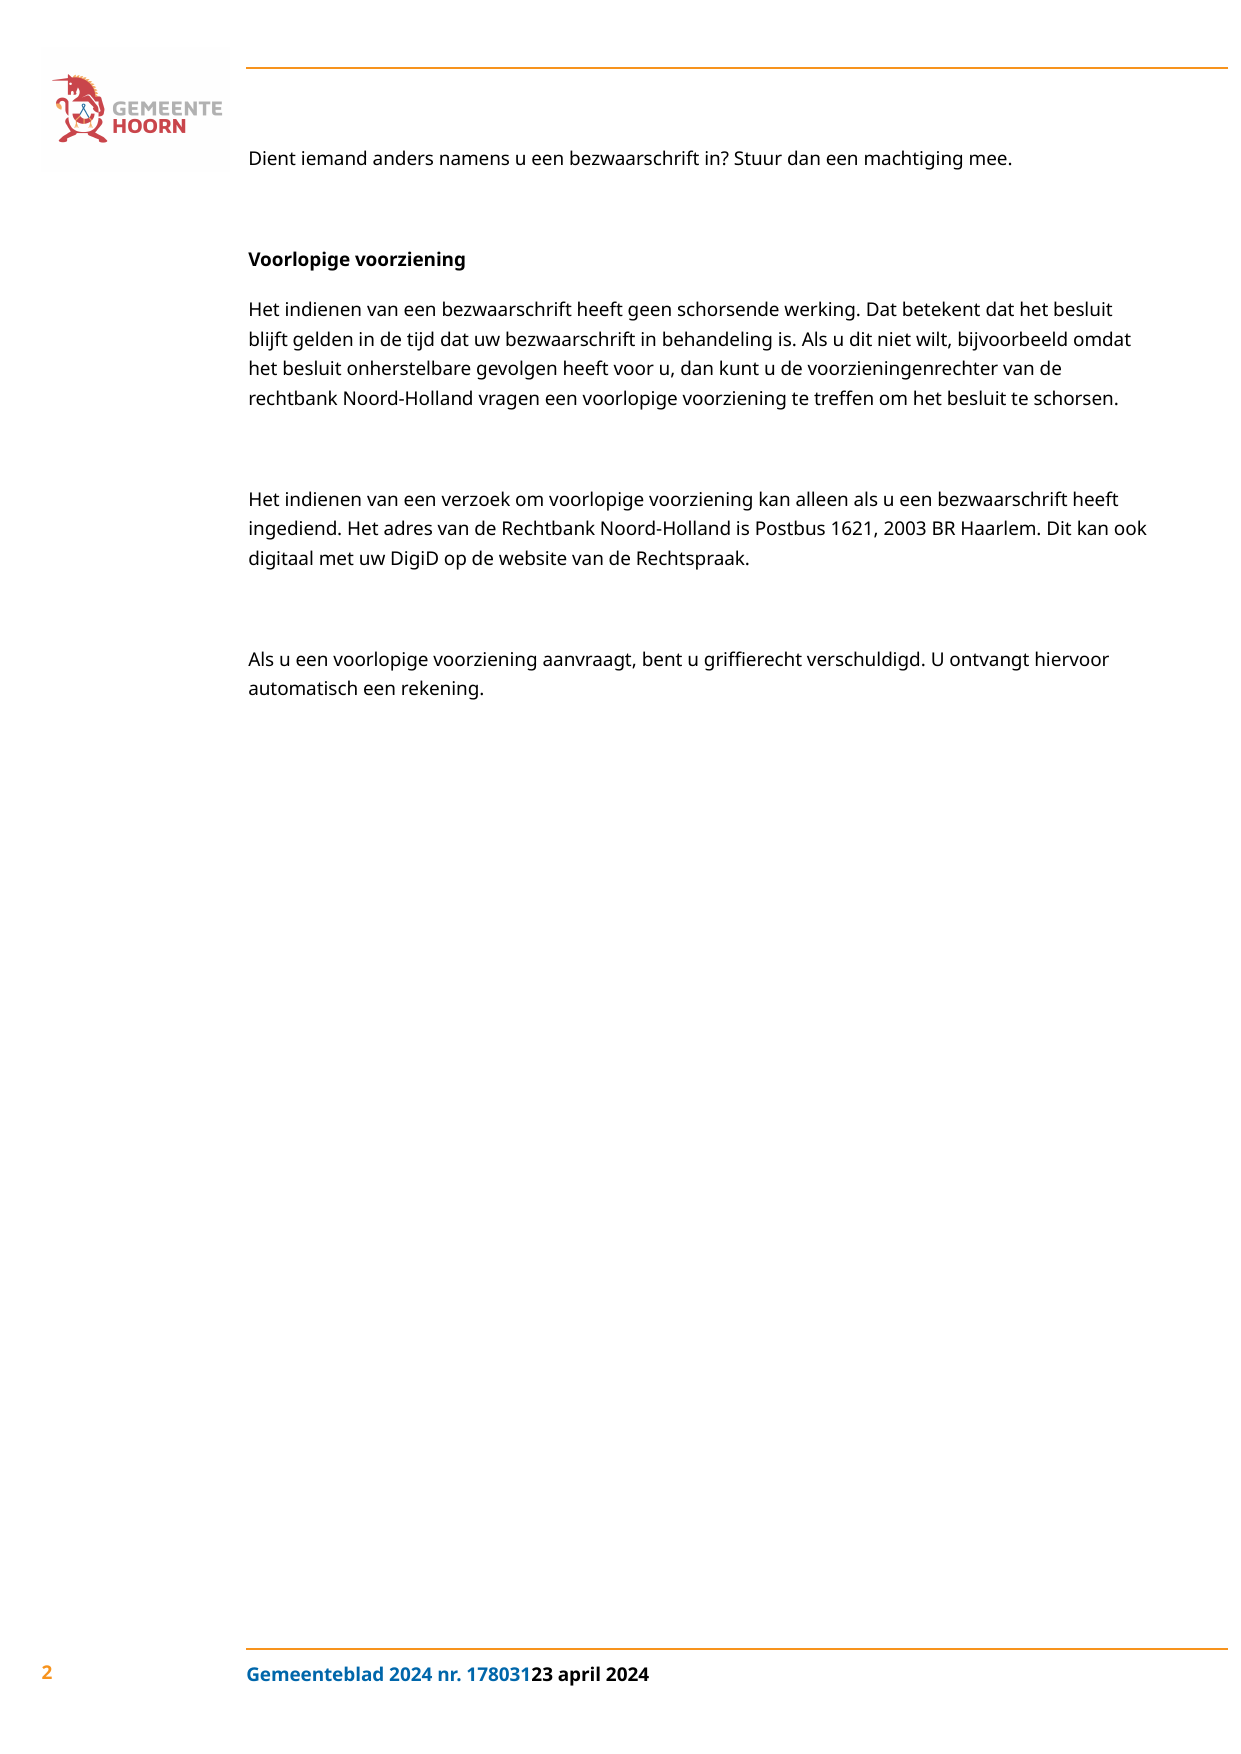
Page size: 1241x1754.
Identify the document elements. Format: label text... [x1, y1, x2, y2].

text Als u een voorlopige voorziening aanvraagt, bent u griffierecht verschuldigd. U ontvangt hiervoor automatisch een rekening. [248, 646, 1152, 701]
text Het indienen van een bezwaarschrift heeft geen schorsende werking. Dat betekent dat het besluit blijft gelden in de tijd dat uw bezwaarschrift in behandeling is. Als u dit niet wilt, bijvoorbeeld omdat het besluit onherstelbare gevolgen heeft voor u, dan kunt u de voorzieningenrechter van de rechtbank Noord-Holland vragen een voorlopige voorziening te treffen om het besluit te schorsen. [248, 296, 1152, 411]
picture [41, 47, 231, 172]
text Voorlopige voorziening [248, 246, 1152, 272]
text Dient iemand anders namens u een bezwaarschrift in? Stuur dan een machtiging mee. [248, 145, 1152, 171]
text Het indienen van een verzoek om voorlopige voorziening kan alleen als u een bezwaarschrift heeft ingediend. Het adres van de Rechtbank Noord-Holland is Postbus 1621, 2003 BR Haarlem. Dit kan ook digitaal met uw DigiD op de website van de Rechtspraak. [248, 486, 1152, 571]
